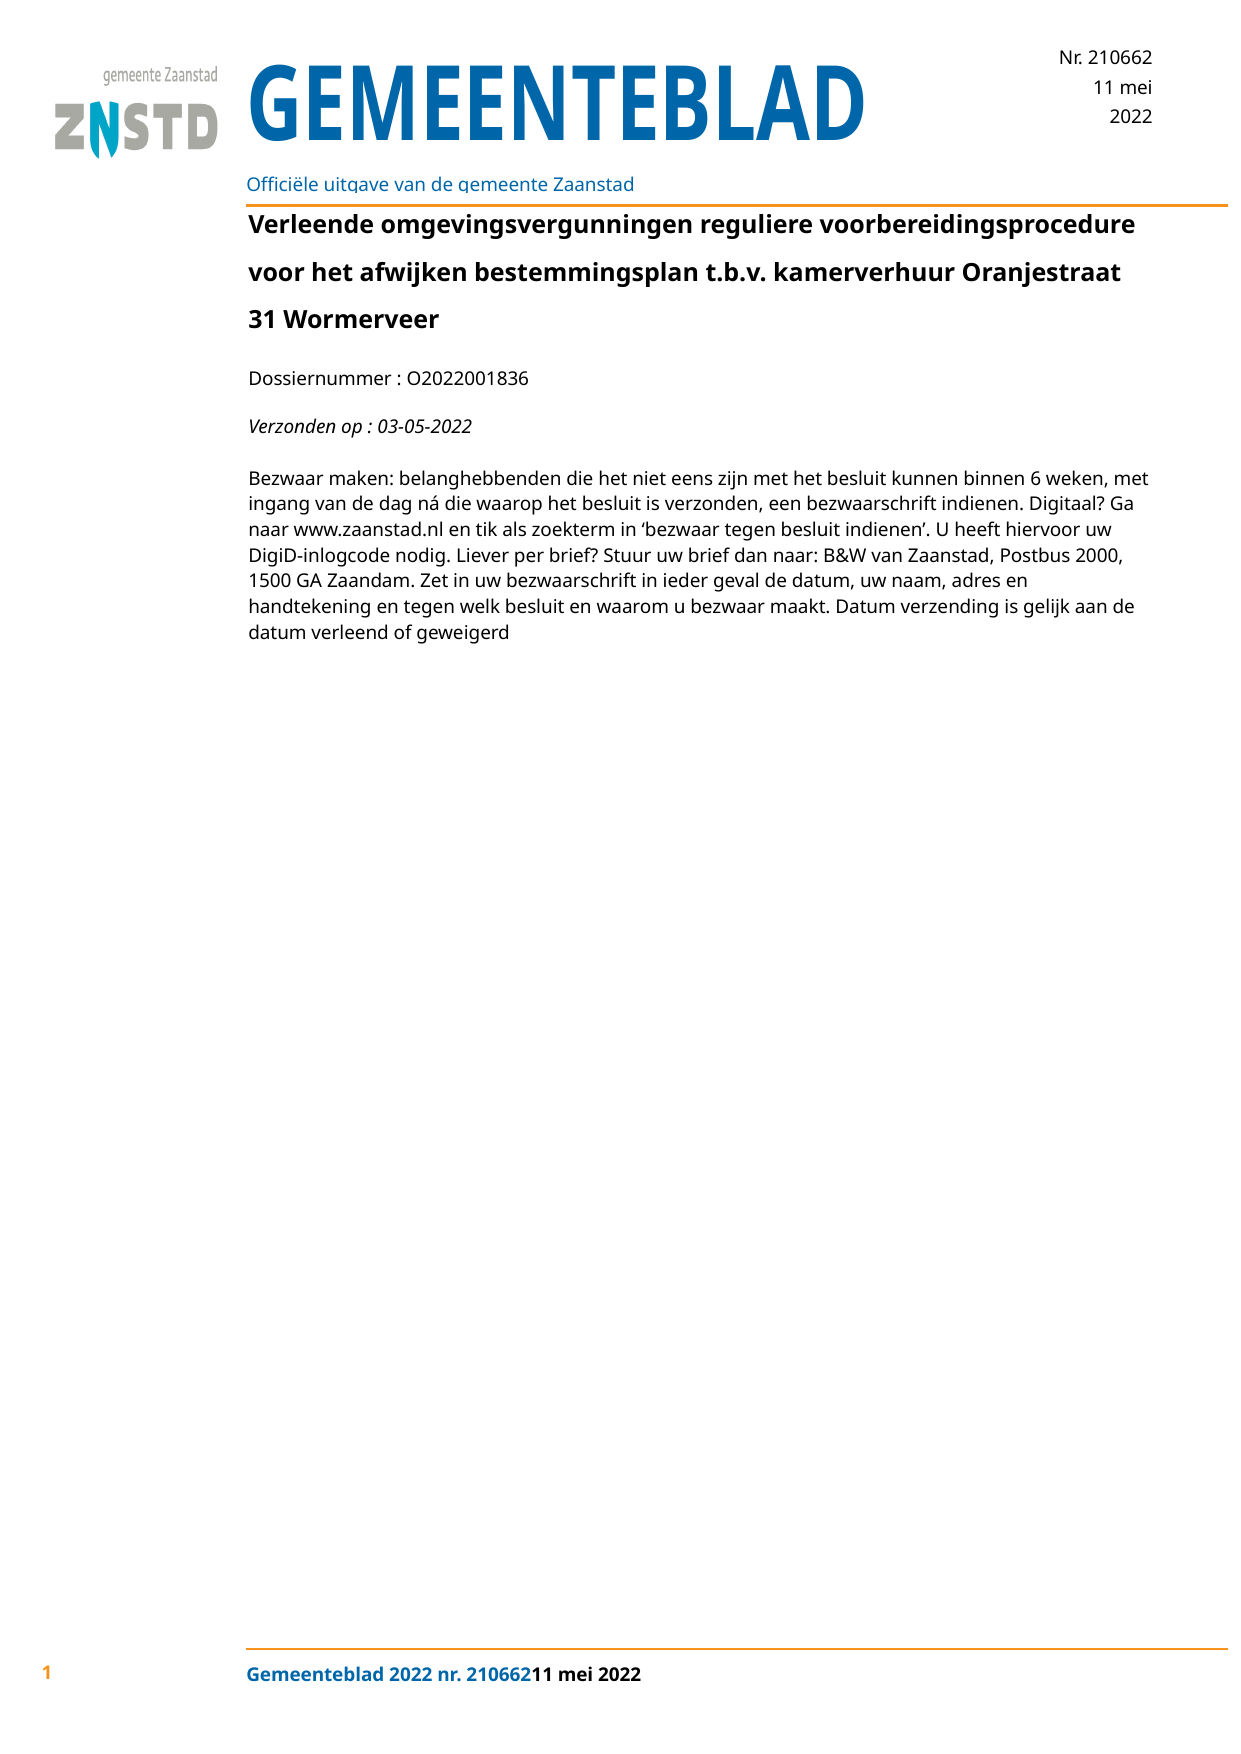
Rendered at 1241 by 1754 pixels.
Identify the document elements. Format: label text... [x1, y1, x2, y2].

text Verleende omgevingsvergunningen reguliere voorbereidingsprocedure voor het afwijken bestemmingsplan t.b.v. kamerverhuur Oranjestraat 31 Wormerveer [248, 207, 1152, 336]
text Verzonden op : 03-05-2022 [248, 413, 1152, 439]
text Dossiernummer : O2022001836 [248, 366, 1152, 391]
text Bezwaar maken: belanghebbenden die het niet eens zijn met het besluit kunnen binnen 6 weken, met ingang van de dag ná die waarop het besluit is verzonden, een bezwaarschrift indienen. Digitaal? Ga naar www.zaanstad.nl en tik als zoekterm in ‘bezwaar tegen besluit indienen’. U heeft hiervoor uw DigiD-inlogcode nodig. Liever per brief? Stuur uw brief dan naar: B&W van Zaanstad, Postbus 2000, 1500 GA Zaandam. Zet in uw bezwaarschrift in ieder geval de datum, uw naam, adres en handtekening en tegen welk besluit en waarom u bezwaar maakt. Datum verzending is gelijk aan de datum verleend of geweigerd [248, 465, 1152, 645]
picture [41, 47, 231, 172]
